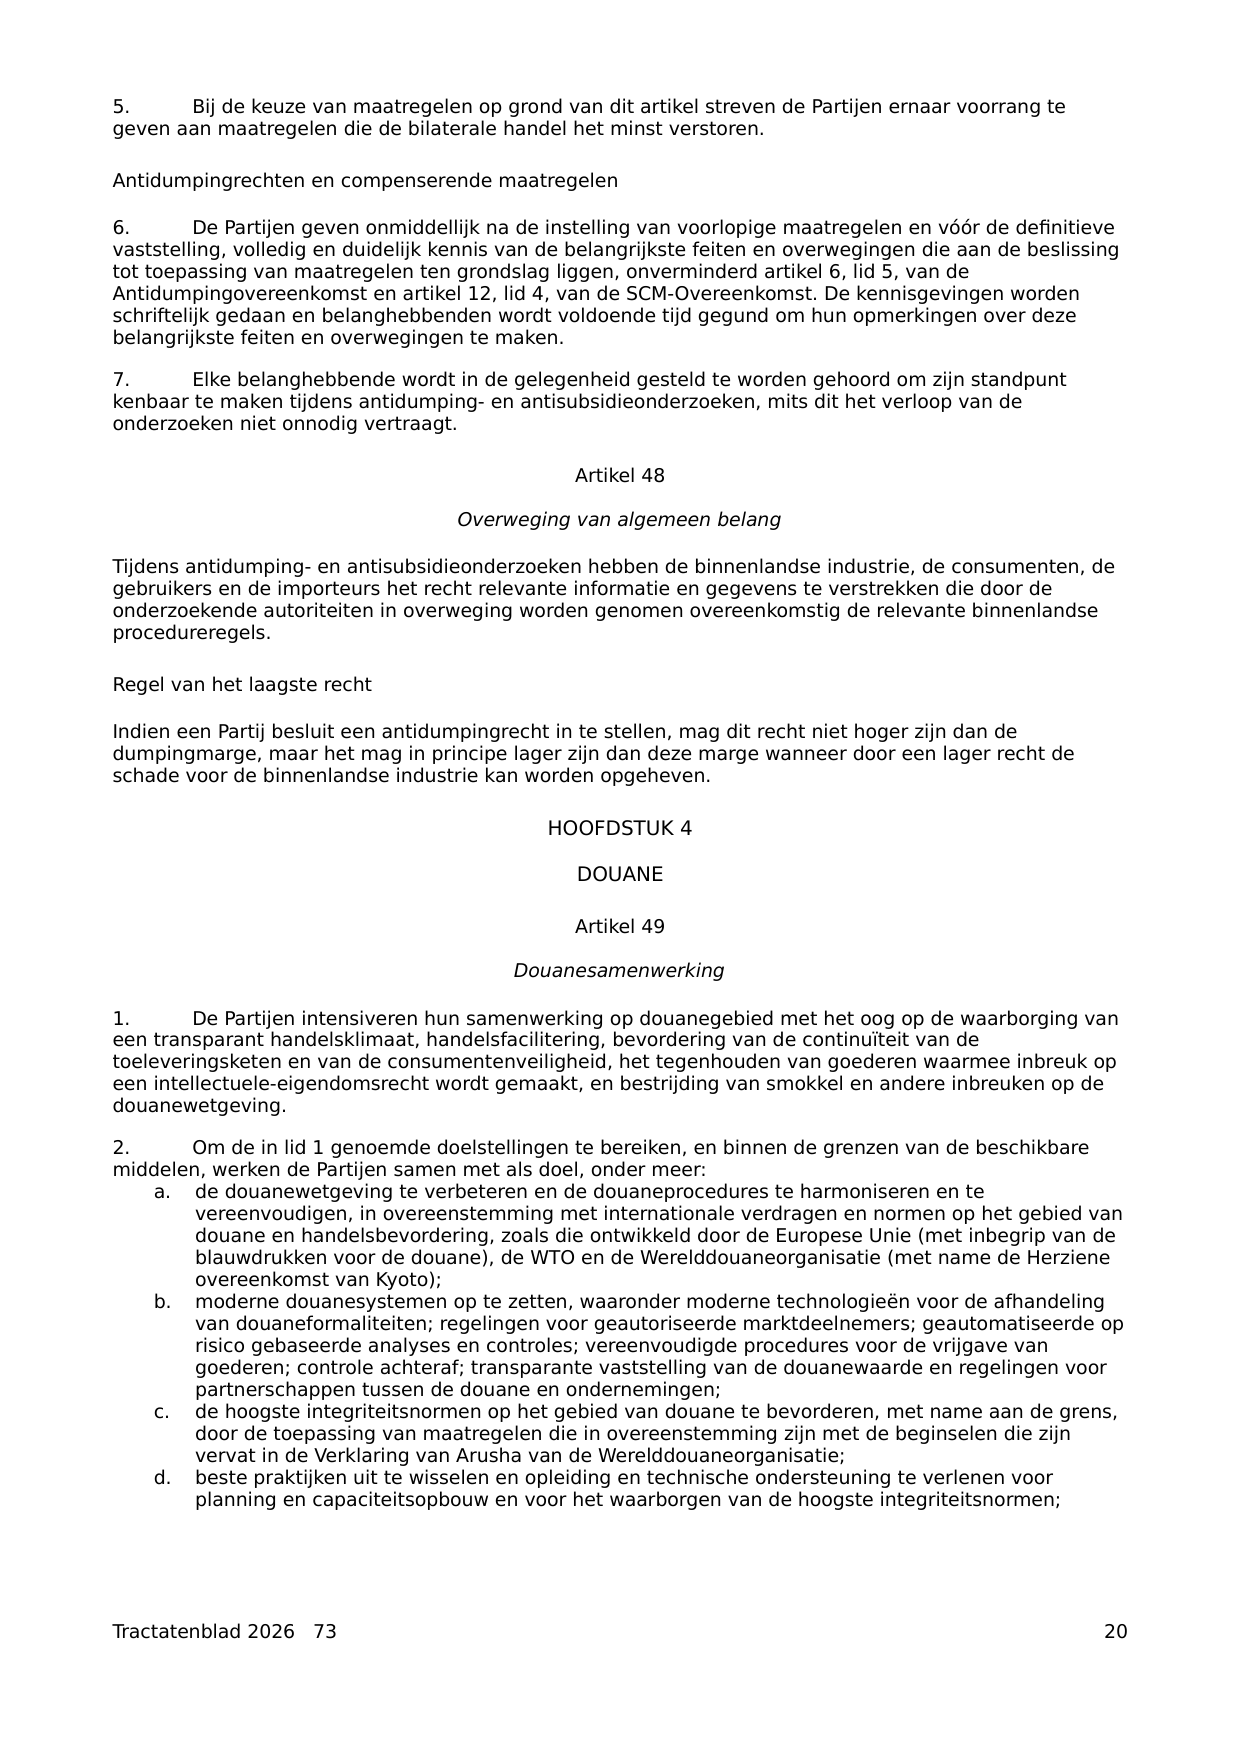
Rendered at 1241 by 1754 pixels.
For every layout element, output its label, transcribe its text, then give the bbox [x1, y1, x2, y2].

text d. beste praktijken uit te wisselen en opleiding en technische ondersteuning te verlenen voor planning en capaciteitsopbouw en voor het waarborgen van de hoogste integriteitsnormen; [153, 1467, 1128, 1511]
text 7. Elke belanghebbende wordt in de gelegenheid gesteld te worden gehoord om zijn standpunt kenbaar te maken tijdens antidumping- en antisubsidieonderzoeken, mits dit het verloop van de onderzoeken niet onnodig vertraagt. [112, 369, 1128, 435]
text 5. Bij de keuze van maatregelen op grond van dit artikel streven de Partijen ernaar voorrang te geven aan maatregelen die de bilaterale handel het minst verstoren. [112, 96, 1128, 140]
subtitle HOOFDSTUK 4 DOUANE [112, 816, 1128, 886]
text 2. Om de in lid 1 genoemde doelstellingen te bereiken, en binnen de grenzen van de beschikbare middelen, werken de Partijen samen met als doel, onder meer: [112, 1137, 1128, 1181]
text Tijdens antidumping- en antisubsidieonderzoeken hebben de binnenlandse industrie, de consumenten, de gebruikers en de importeurs het recht relevante informatie en gegevens te verstrekken die door de onderzoekende autoriteiten in overweging worden genomen overeenkomstig de relevante binnenlandse procedureregels. [112, 556, 1128, 643]
text a. de douanewetgeving te verbeteren en de douaneprocedures te harmoniseren en te vereenvoudigen, in overeenstemming met internationale verdragen en normen op het gebied van douane en handelsbevordering, zoals die ontwikkeld door de Europese Unie (met inbegrip van de blauwdrukken voor de douane), de WTO en de Werelddouaneorganisatie (met name de Herziene overeenkomst van Kyoto); [153, 1181, 1128, 1291]
subtitle Antidumpingrechten en compenserende maatregelen [112, 170, 1128, 192]
subtitle Regel van het laagste recht [112, 673, 1128, 696]
subtitle Artikel 49 Douanesamenwerking [112, 916, 1128, 982]
text 1. De Partijen intensiveren hun samenwerking op douanegebied met het oog op de waarborging van een transparant handelsklimaat, handelsfacilitering, bevordering van de continuïteit van de toeleveringsketen en van de consumentenveiligheid, het tegenhouden van goederen waarmee inbreuk op een intellectuele-eigendomsrecht wordt gemaakt, en bestrijding van smokkel en andere inbreuken op de douanewetgeving. [112, 1007, 1128, 1117]
text b. moderne douanesystemen op te zetten, waaronder moderne technologieën voor de afhandeling van douaneformaliteiten; regelingen voor geautoriseerde marktdeelnemers; geautomatiseerde op risico gebaseerde analyses en controles; vereenvoudigde procedures voor de vrijgave van goederen; controle achteraf; transparante vaststelling van de douanewaarde en regelingen voor partnerschappen tussen de douane en ondernemingen; [153, 1291, 1128, 1401]
text c. de hoogste integriteitsnormen op het gebied van douane te bevorderen, met name aan de grens, door de toepassing van maatregelen die in overeenstemming zijn met de beginselen die zijn vervat in de Verklaring van Arusha van de Werelddouaneorganisatie; [153, 1401, 1128, 1467]
text Indien een Partij besluit een antidumpingrecht in te stellen, mag dit recht niet hoger zijn dan de dumpingmarge, maar het mag in principe lager zijn dan deze marge wanneer door een lager recht de schade voor de binnenlandse industrie kan worden opgeheven. [112, 721, 1128, 786]
subtitle Artikel 48 Overweging van algemeen belang [112, 465, 1128, 531]
text 6. De Partijen geven onmiddellijk na de instelling van voorlopige maatregelen en vóór de definitieve vaststelling, volledig en duidelijk kennis van de belangrijkste feiten en overwegingen die aan de beslissing tot toepassing van maatregelen ten grondslag liggen, onverminderd artikel 6, lid 5, van de Antidumpingovereenkomst en artikel 12, lid 4, van de SCM-Overeenkomst. De kennisgevingen worden schriftelijk gedaan en belanghebbenden wordt voldoende tijd gegund om hun opmerkingen over deze belangrijkste feiten en overwegingen te maken. [112, 217, 1128, 349]
